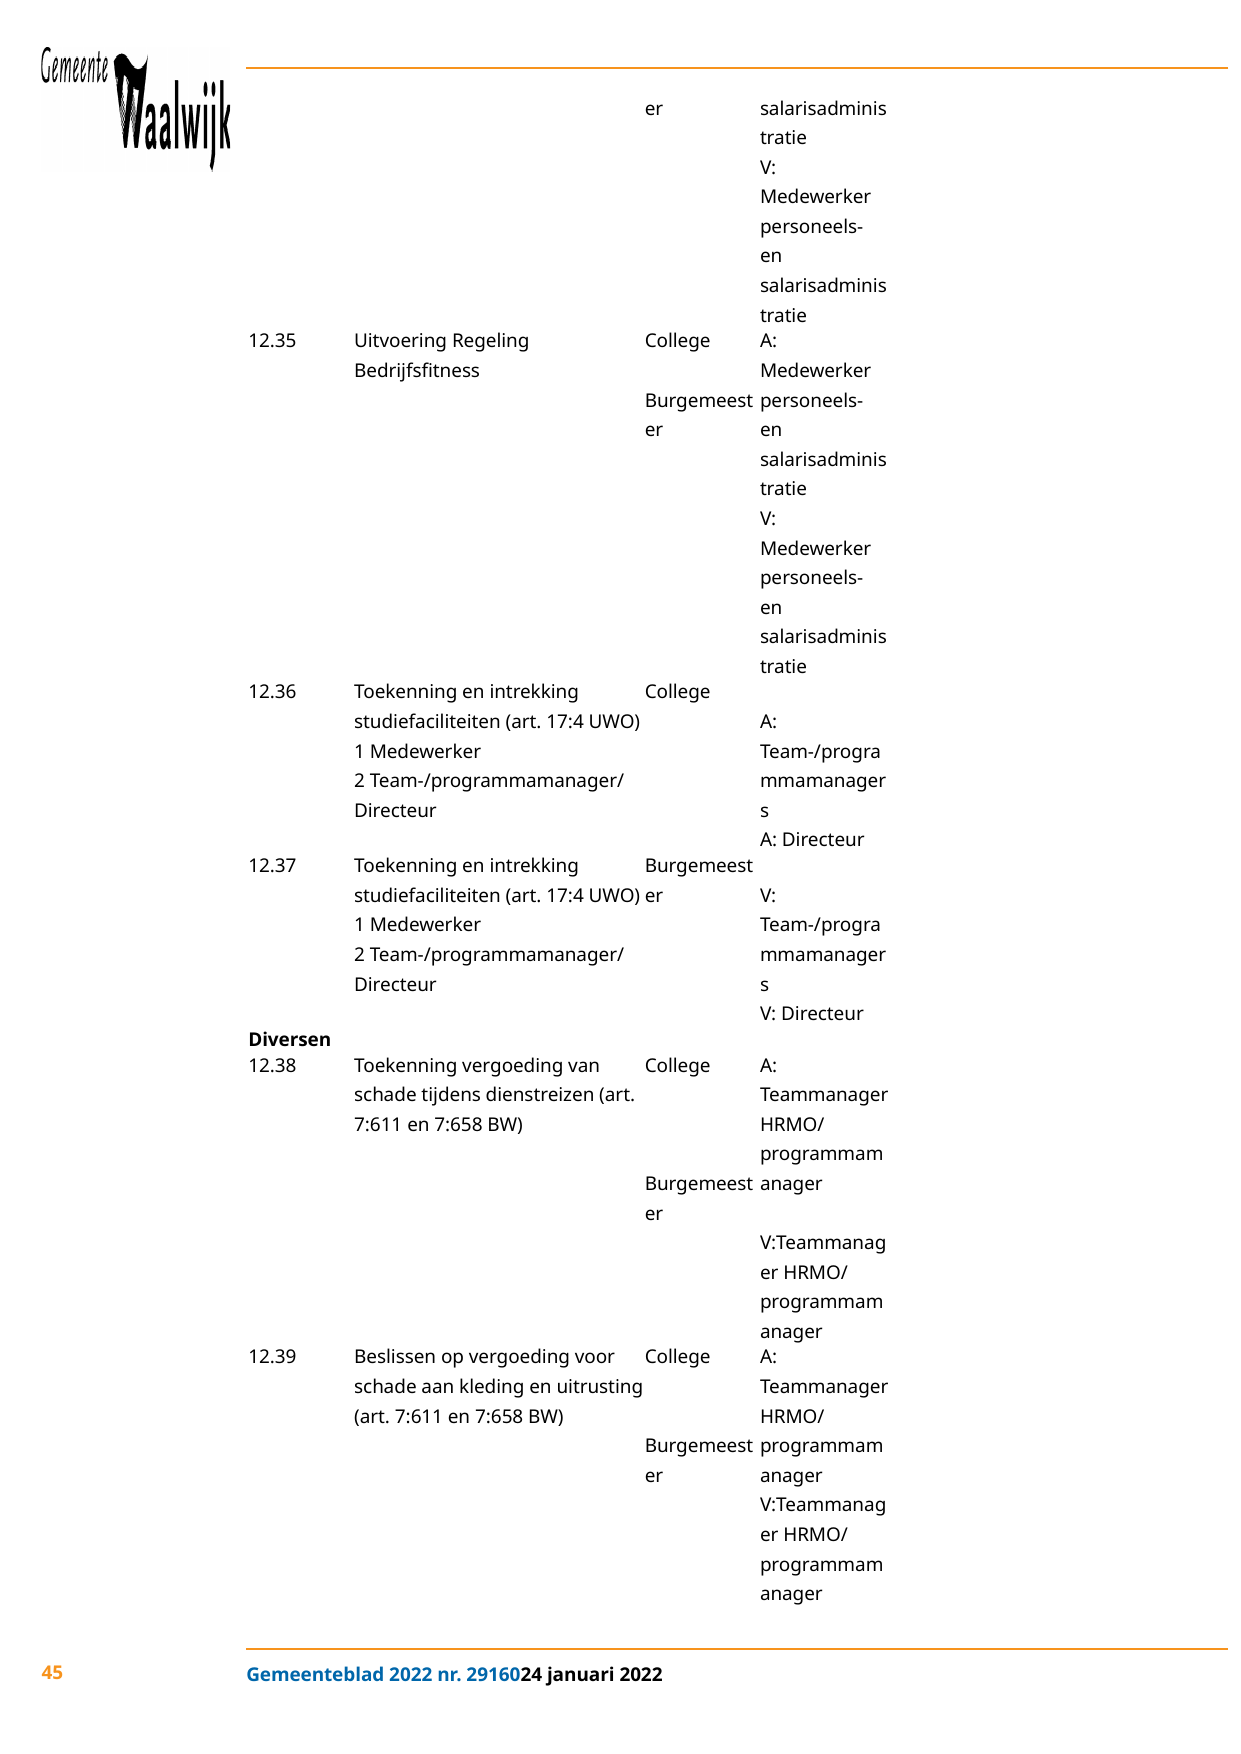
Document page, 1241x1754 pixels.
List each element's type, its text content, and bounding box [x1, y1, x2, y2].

table_cell Uitvoering Regeling Bedrijfsfitness [354, 328, 644, 679]
table_cell 12.36 [248, 679, 354, 852]
table_cell 12.35 [248, 328, 354, 679]
table_cell 12.39 [248, 1344, 354, 1606]
table_cell College Burgemeester [645, 328, 760, 679]
table_cell A: Team-/programmamanagers A: Directeur [760, 679, 889, 852]
table_cell Burgemeester [645, 853, 760, 1026]
table_cell [889, 328, 1152, 679]
table_cell 12.38 [248, 1052, 354, 1344]
table_cell College Burgemeester [645, 1052, 760, 1344]
table_cell Beslissen op vergoeding voor schade aan kleding en uitrusting (art. 7:611 en 7:658 BW) [354, 1344, 644, 1606]
picture [41, 47, 231, 172]
table_cell salarisadministratie V: Medewerker personeels- en salarisadministratie [760, 95, 889, 328]
table_cell er [645, 95, 760, 328]
table_cell Toekenning vergoeding van schade tijdens dienstreizen (art. 7:611 en 7:658 BW) [354, 1052, 644, 1344]
table_cell [889, 1344, 1046, 1606]
table_cell Diversen [248, 1026, 1152, 1052]
table_cell 12.37 [248, 853, 354, 1026]
table_cell A: Teammanager HRMO/ programmamanager V:Teammanager HRMO/ programmamanager [760, 1344, 889, 1606]
table_cell Toekenning en intrekking studiefaciliteiten (art. 17:4 UWO) 1 Medewerker 2 Team-/programmamanager/ Directeur [354, 679, 644, 852]
table_cell [889, 1052, 1046, 1344]
table_cell Toekenning en intrekking studiefaciliteiten (art. 17:4 UWO) 1 Medewerker 2 Team-/programmamanager/ Directeur [354, 853, 644, 1026]
table_cell College Burgemeester [645, 1344, 760, 1606]
table_cell [248, 95, 354, 328]
table_cell [889, 853, 1152, 1026]
table_cell A: Medewerker personeels- en salarisadministratie V: Medewerker personeels- en salarisadministratie [760, 328, 889, 679]
table_cell [354, 95, 644, 328]
table_cell V: Team-/programmamanagers V: Directeur [760, 853, 889, 1026]
table_cell A: Teammanager HRMO/ programmamanager V:Teammanager HRMO/ programmamanager [760, 1052, 889, 1344]
table_cell [889, 95, 1152, 328]
table_cell [889, 679, 1152, 852]
table_cell College [645, 679, 760, 852]
